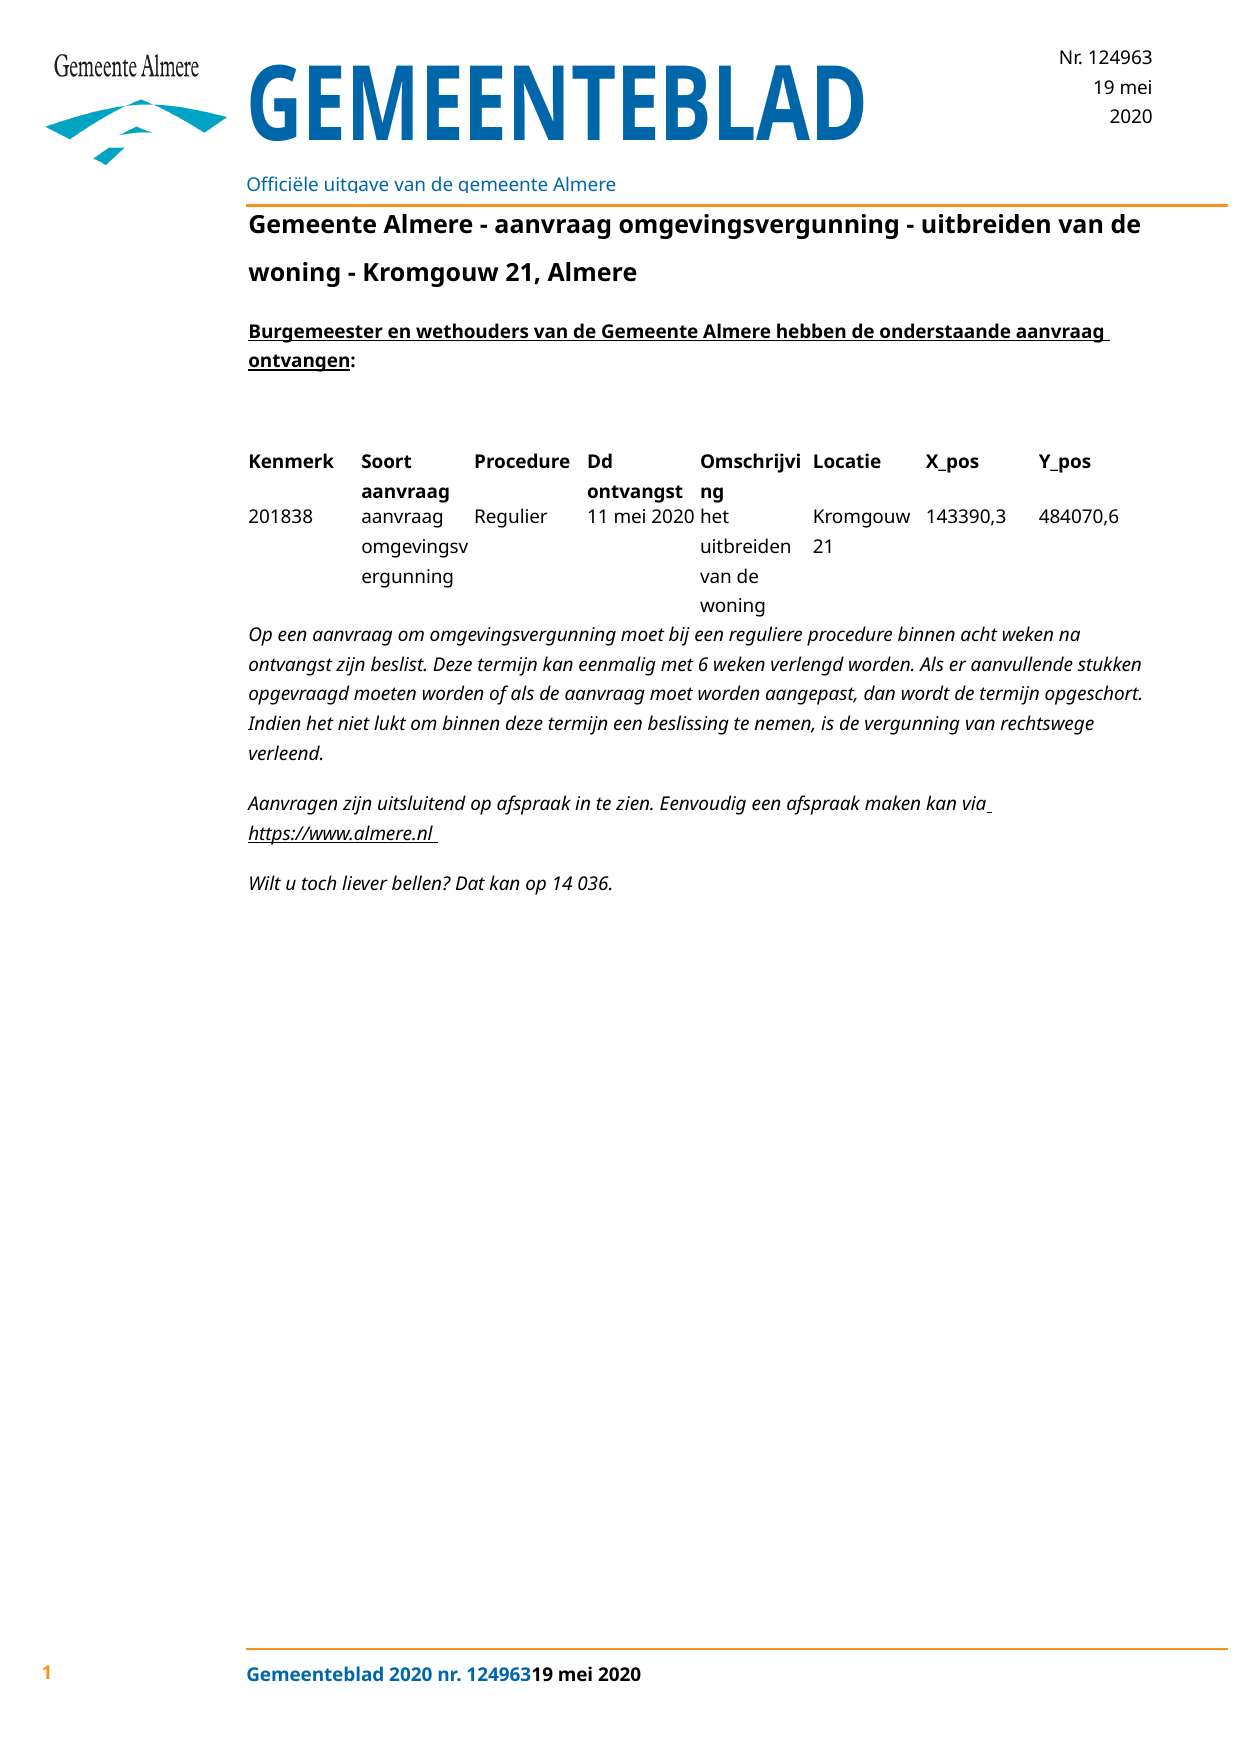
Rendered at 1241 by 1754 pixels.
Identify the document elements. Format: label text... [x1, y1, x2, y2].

table_cell aanvraag omgevingsvergunning [361, 504, 474, 618]
table_header Y_pos [1039, 449, 1152, 504]
table_cell Kromgouw 21 [813, 504, 926, 618]
table_header Kenmerk [248, 449, 361, 504]
table_cell 484070,6 [1039, 504, 1152, 618]
text Burgemeester en wethouders van de Gemeente Almere hebben de onderstaande aanvraag ontvangen: [248, 318, 1152, 373]
table_header Dd ontvangst [587, 449, 700, 504]
picture [41, 47, 231, 172]
table_header Locatie [813, 449, 926, 504]
table_cell Regulier [474, 504, 587, 618]
text Gemeente Almere - aanvraag omgevingsvergunning - uitbreiden van de woning - Kromgouw 21, Almere [248, 207, 1152, 288]
text Aanvragen zijn uitsluitend op afspraak in te zien. Eenvoudig een afspraak maken kan via https://www.almere.nl [248, 790, 1152, 846]
table_header Procedure [474, 449, 587, 504]
text Op een aanvraag om omgevingsvergunning moet bij een reguliere procedure binnen acht weken na ontvangst zijn beslist. Deze termijn kan eenmalig met 6 weken verlengd worden. Als er aanvullende stukken opgevraagd moeten worden of als de aanvraag moet worden aangepast, dan wordt de termijn opgeschort. Indien het niet lukt om binnen deze termijn een beslissing te nemen, is de vergunning van rechtswege verleend. [248, 621, 1152, 766]
table_header X_pos [926, 449, 1038, 504]
table_cell 143390,3 [926, 504, 1038, 618]
text Wilt u toch liever bellen? Dat kan op 14 036. [248, 870, 1152, 896]
table_cell 11 mei 2020 [587, 504, 700, 618]
table_header Omschrijving [700, 449, 813, 504]
table_cell het uitbreiden van de woning [700, 504, 813, 618]
table_header Soort aanvraag [361, 449, 474, 504]
table_cell 201838 [248, 504, 361, 618]
